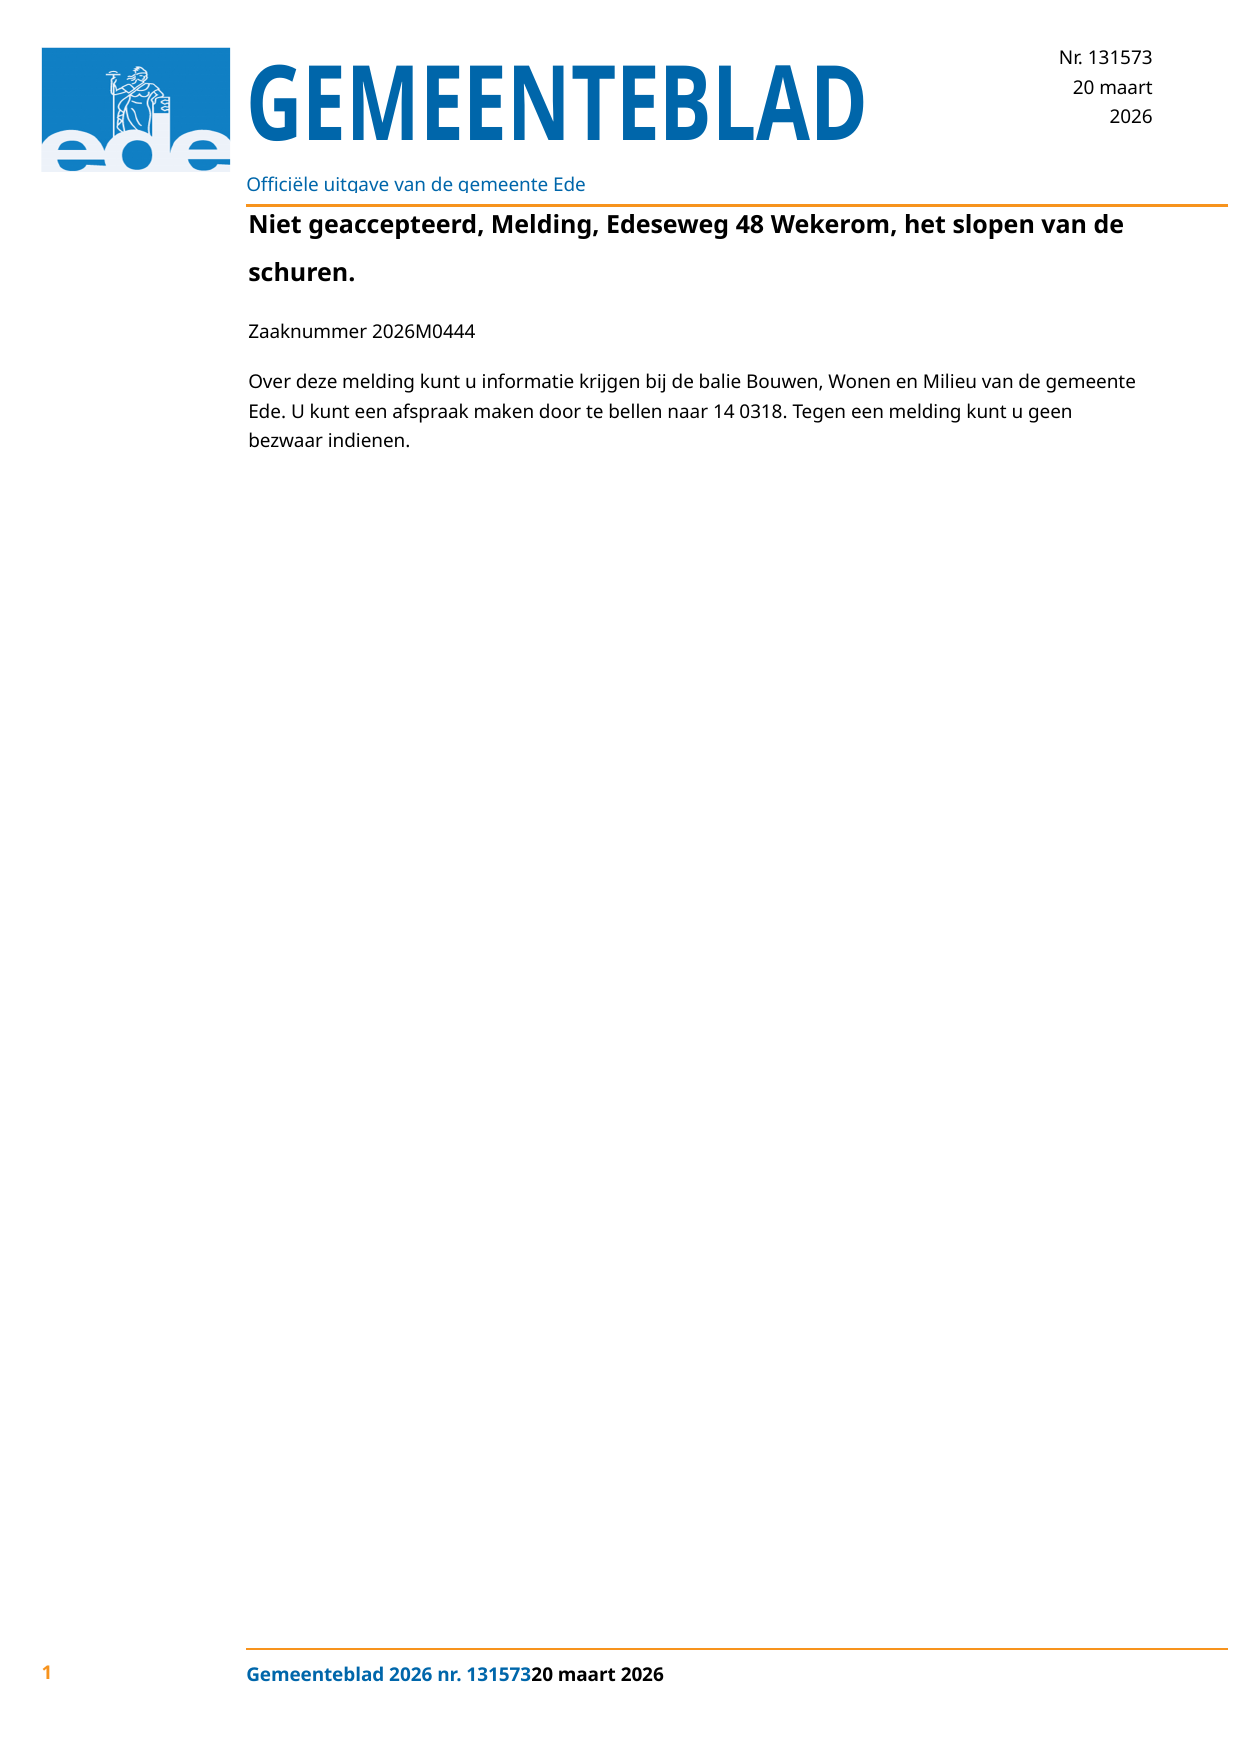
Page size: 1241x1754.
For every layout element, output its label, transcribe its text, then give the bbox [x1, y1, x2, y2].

text Zaaknummer 2026M0444 [248, 318, 1152, 344]
text Over deze melding kunt u informatie krijgen bij de balie Bouwen, Wonen en Milieu van de gemeente Ede. U kunt een afspraak maken door te bellen naar 14 0318. Tegen een melding kunt u geen bezwaar indienen. [248, 368, 1152, 453]
text Niet geaccepteerd, Melding, Edeseweg 48 Wekerom, het slopen van de schuren. [248, 207, 1152, 288]
picture [41, 47, 231, 172]
